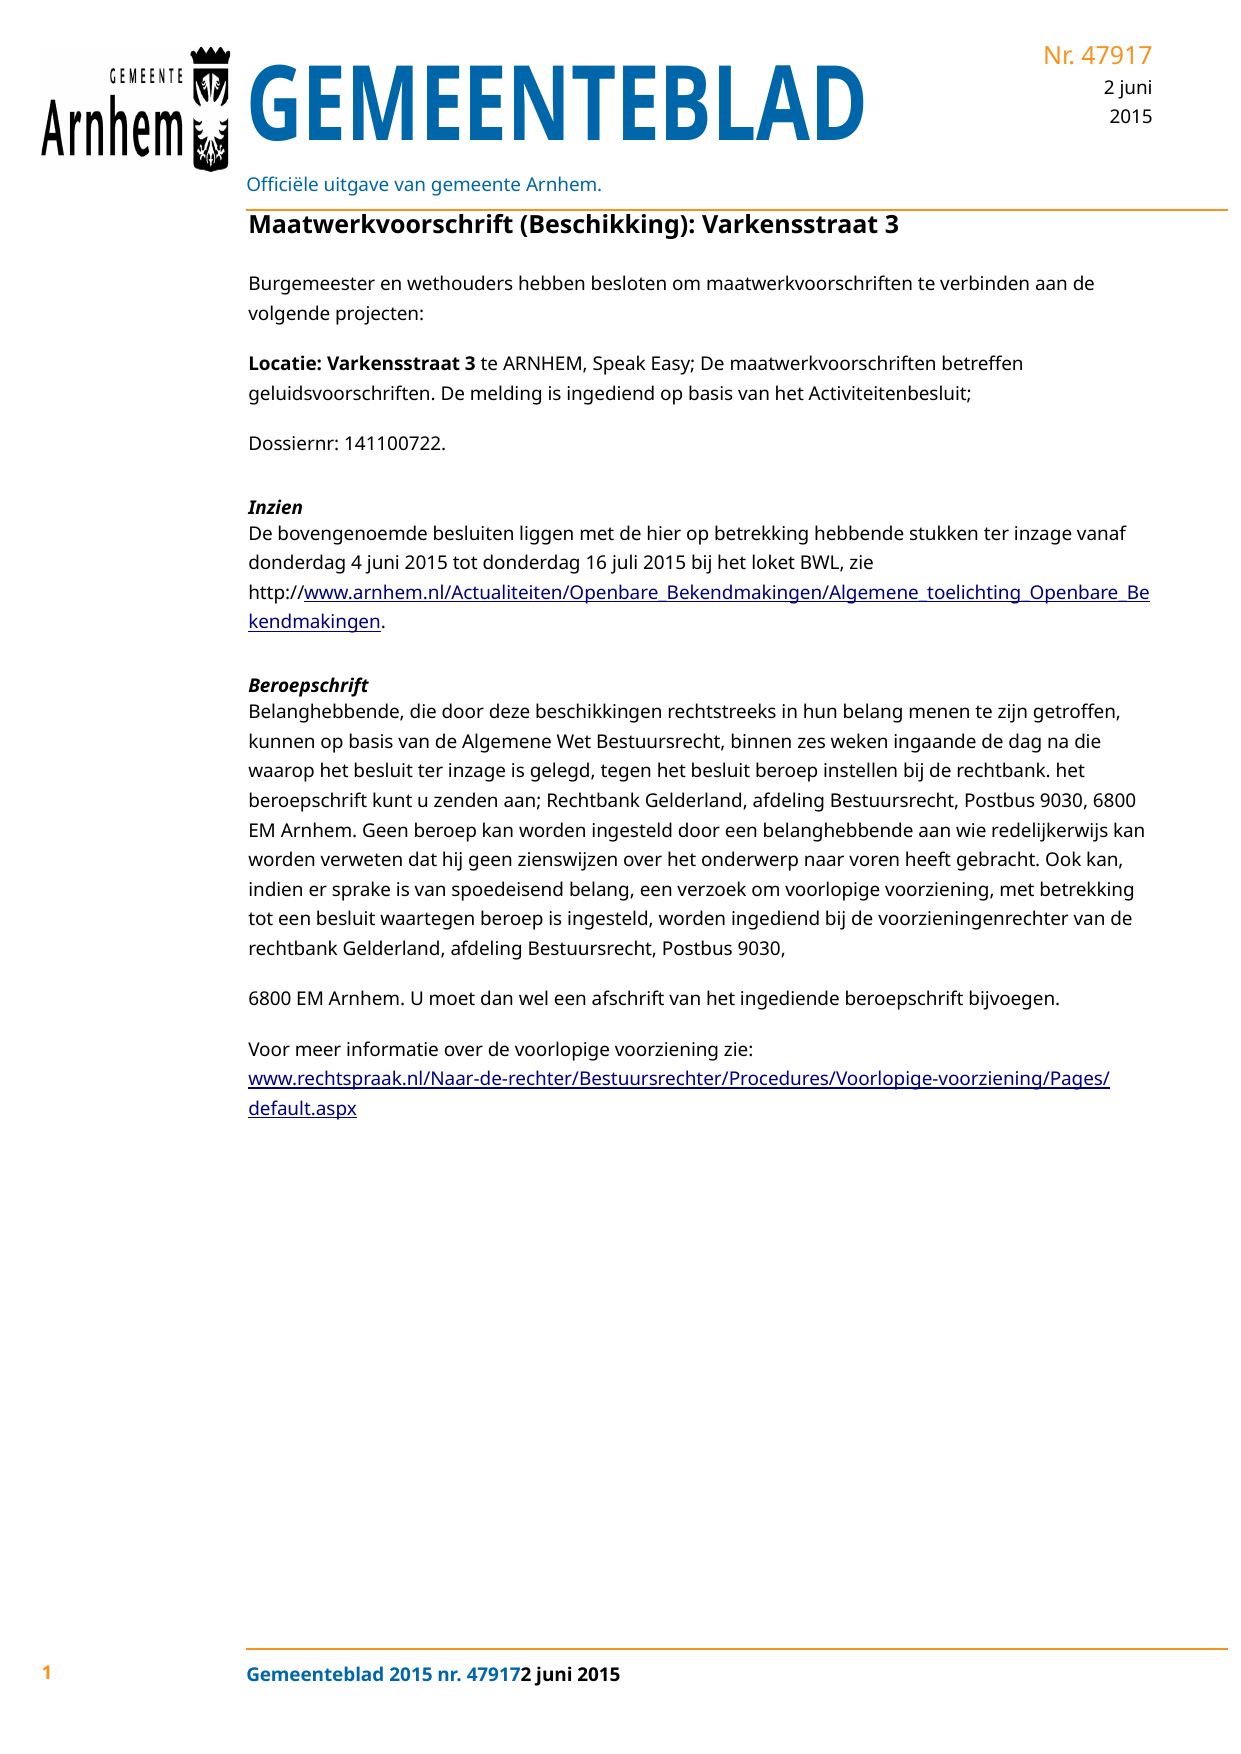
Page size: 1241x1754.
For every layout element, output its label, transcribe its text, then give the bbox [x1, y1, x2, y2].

text Beroepschrift [248, 673, 1152, 698]
text Voor meer informatie over de voorlopige voorziening zie: www.rechtspraak.nl/Naar-de-rechter/Bestuursrechter/Procedures/Voorlopige-voorziening/Pages/default.aspx [248, 1036, 1152, 1121]
picture [41, 47, 231, 172]
text Burgemeester en wethouders hebben besloten om maatwerkvoorschriften te verbinden aan de volgende projecten: [248, 270, 1152, 326]
text Maatwerkvoorschrift (Beschikking): Varkensstraat 3 [248, 211, 1152, 241]
text Inzien [248, 494, 1152, 520]
text De bovengenoemde besluiten liggen met de hier op betrekking hebbende stukken ter inzage vanaf donderdag 4 juni 2015 tot donderdag 16 juli 2015 bij het loket BWL, zie http://www.arnhem.nl/Actualiteiten/Openbare_Bekendmakingen/Algemene_toelichting_Openbare_Bekendmakingen. [248, 520, 1152, 634]
text Locatie: Varkensstraat 3 te ARNHEM, Speak Easy; De maatwerkvoorschriften betreffen geluidsvoorschriften. De melding is ingediend op basis van het Activiteitenbesluit; [248, 350, 1152, 406]
text Belanghebbende, die door deze beschikkingen rechtstreeks in hun belang menen te zijn getroffen, kunnen op basis van de Algemene Wet Bestuursrecht, binnen zes weken ingaande de dag na die waarop het besluit ter inzage is gelegd, tegen het besluit beroep instellen bij de rechtbank. het beroepschrift kunt u zenden aan; Rechtbank Gelderland, afdeling Bestuursrecht, Postbus 9030, 6800 EM Arnhem. Geen beroep kan worden ingesteld door een belanghebbende aan wie redelijkerwijs kan worden verweten dat hij geen zienswijzen over het onderwerp naar voren heeft gebracht. Ook kan, indien er sprake is van spoedeisend belang, een verzoek om voorlopige voorziening, met betrekking tot een besluit waartegen beroep is ingesteld, worden ingediend bij de voorzieningenrechter van de rechtbank Gelderland, afdeling Bestuursrecht, Postbus 9030, [248, 698, 1152, 961]
text Dossiernr: 141100722. [248, 430, 1152, 456]
text 6800 EM Arnhem. U moet dan wel een afschrift van het ingediende beroepschrift bijvoegen. [248, 986, 1152, 1011]
